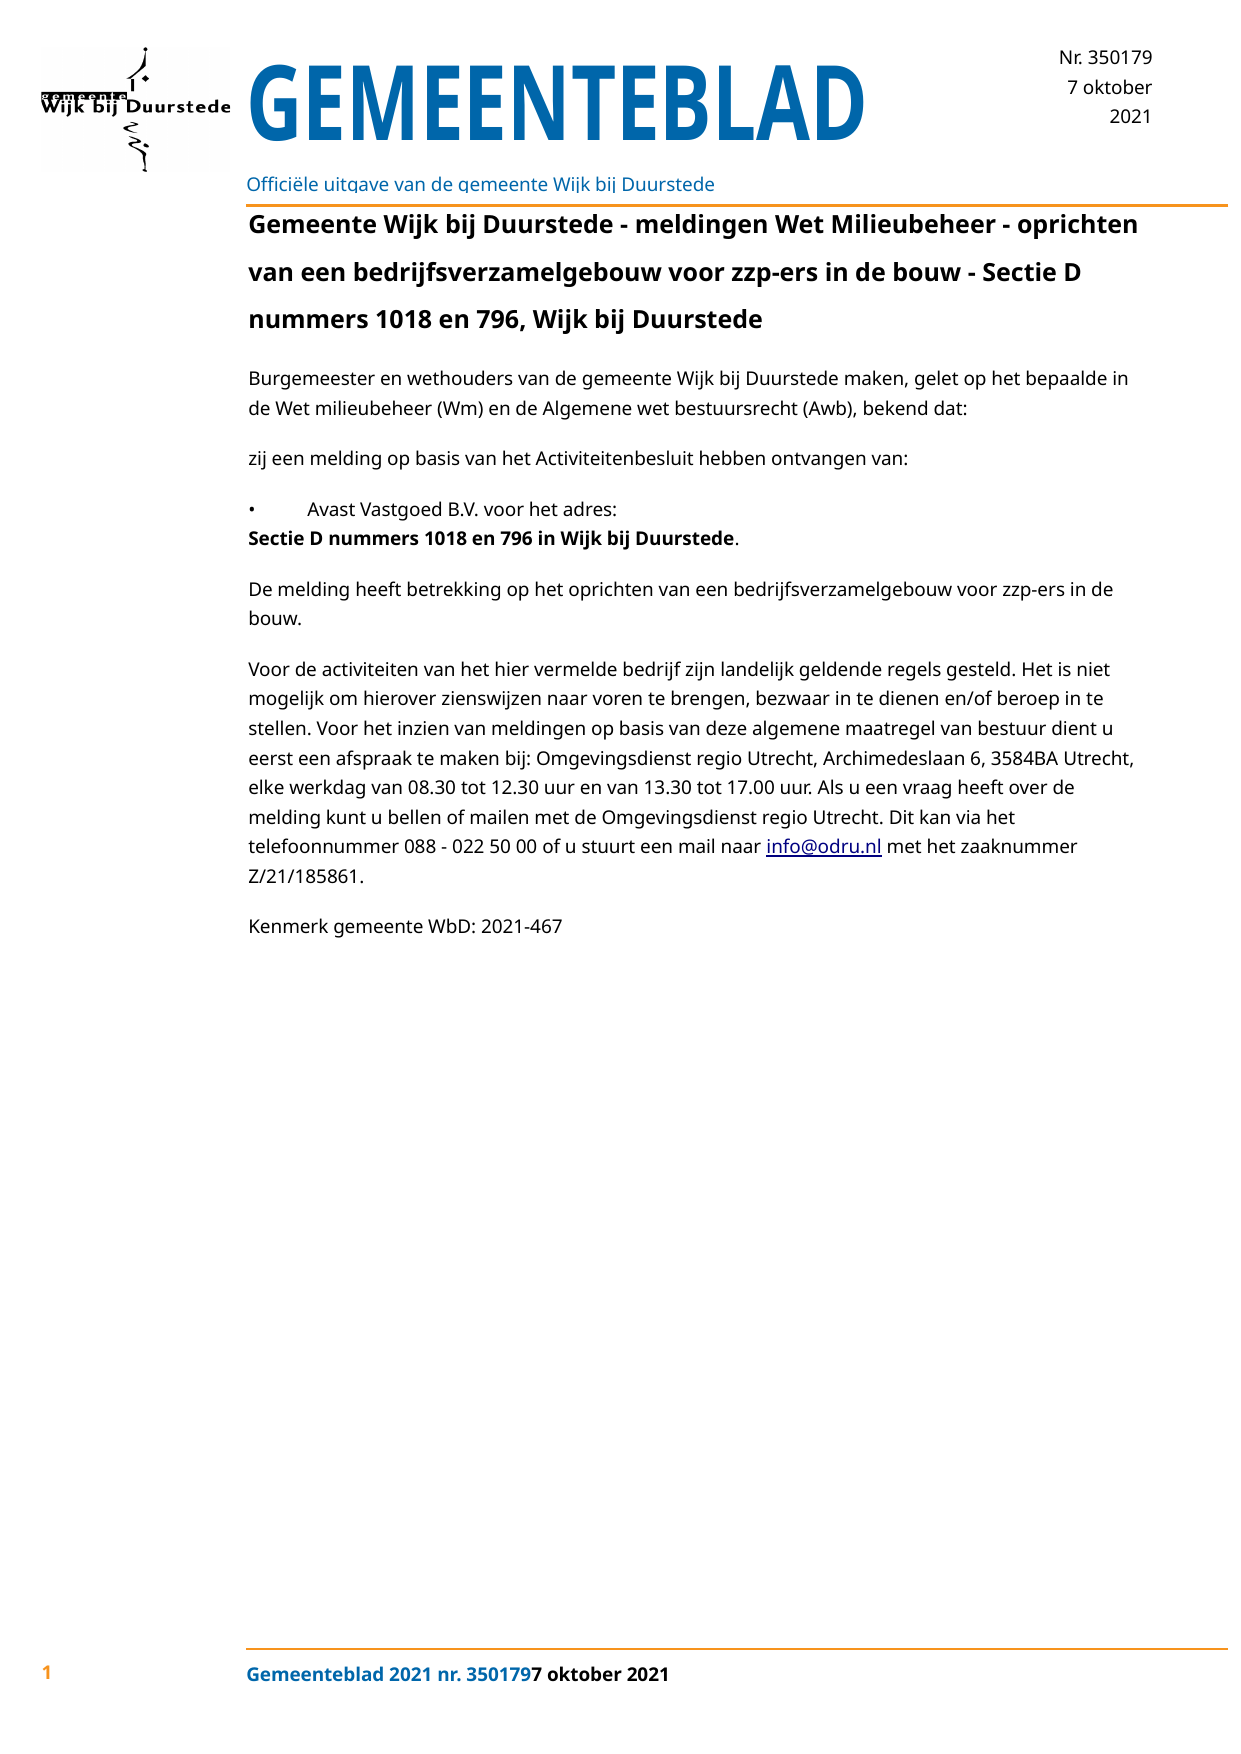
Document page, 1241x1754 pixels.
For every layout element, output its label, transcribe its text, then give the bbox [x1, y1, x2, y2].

text Burgemeester en wethouders van de gemeente Wijk bij Duurstede maken, gelet op het bepaalde in de Wet milieubeheer (Wm) en de Algemene wet bestuursrecht (Awb), bekend dat: [248, 366, 1152, 421]
text Kenmerk gemeente WbD: 2021-467 [248, 913, 1152, 939]
text Voor de activiteiten van het hier vermelde bedrijf zijn landelijk geldende regels gesteld. Het is niet mogelijk om hierover zienswijzen naar voren te brengen, bezwaar in te dienen en/of beroep in te stellen. Voor het inzien van meldingen op basis van deze algemene maatregel van bestuur dient u eerst een afspraak te maken bij: Omgevingsdienst regio Utrecht, Archimedeslaan 6, 3584BA Utrecht, elke werkdag van 08.30 tot 12.30 uur en van 13.30 tot 17.00 uur. Als u een vraag heeft over de melding kunt u bellen of mailen met de Omgevingsdienst regio Utrecht. Dit kan via het telefoonnummer 088 - 022 50 00 of u stuurt een mail naar info@odru.nl met het zaaknummer Z/21/185861. [248, 656, 1152, 889]
text Gemeente Wijk bij Duurstede - meldingen Wet Milieubeheer - oprichten van een bedrijfsverzamelgebouw voor zzp-ers in de bouw - Sectie D nummers 1018 en 796, Wijk bij Duurstede [248, 207, 1152, 336]
picture [41, 47, 231, 172]
text Sectie D nummers 1018 en 796 in Wijk bij Duurstede. [248, 526, 1152, 551]
text De melding heeft betrekking op het oprichten van een bedrijfsverzamelgebouw voor zzp-ers in de bouw. [248, 576, 1152, 631]
list Avast Vastgoed B.V. voor het adres: [248, 496, 1152, 522]
text zij een melding op basis van het Activiteitenbesluit hebben ontvangen van: [248, 446, 1152, 471]
